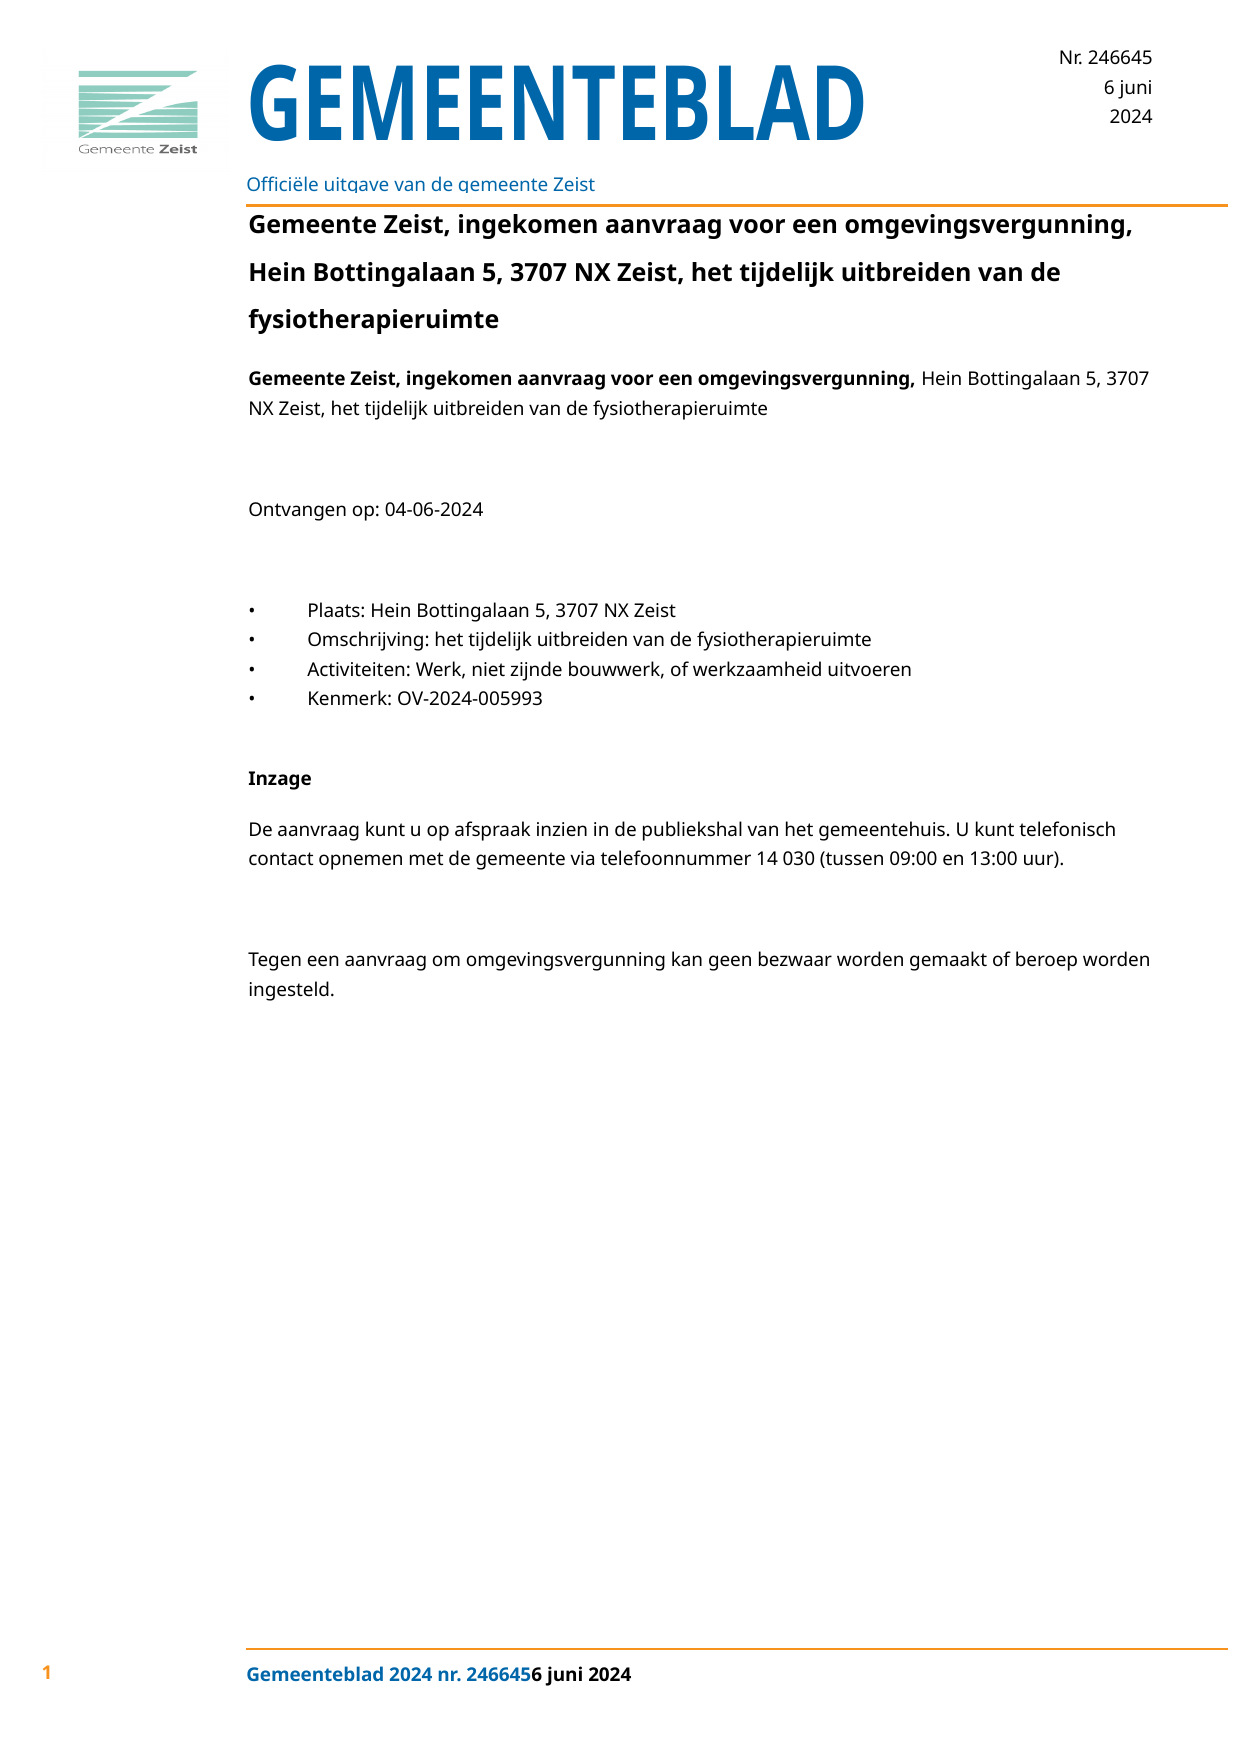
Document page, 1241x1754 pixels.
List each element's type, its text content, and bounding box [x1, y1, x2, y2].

text Inzage [248, 766, 1152, 791]
text Ontvangen op: 04-06-2024 [248, 496, 1152, 522]
text De aanvraag kunt u op afspraak inzien in de publiekshal van het gemeentehuis. U kunt telefonisch contact opnemen met de gemeente via telefoonnummer 14 030 (tussen 09:00 en 13:00 uur). [248, 816, 1152, 871]
text Gemeente Zeist, ingekomen aanvraag voor een omgevingsvergunning, Hein Bottingalaan 5, 3707 NX Zeist, het tijdelijk uitbreiden van de fysiotherapieruimte [248, 366, 1152, 421]
text Tegen een aanvraag om omgevingsvergunning kan geen bezwaar worden gemaakt of beroep worden ingesteld. [248, 946, 1152, 1002]
list Kenmerk: OV-2024-005993 [248, 686, 1152, 711]
list Omschrijving: het tijdelijk uitbreiden van de fysiotherapieruimte [248, 626, 1152, 652]
list Plaats: Hein Bottingalaan 5, 3707 NX Zeist [248, 597, 1152, 622]
picture [41, 47, 231, 172]
list Activiteiten: Werk, niet zijnde bouwwerk, of werkzaamheid uitvoeren [248, 656, 1152, 682]
text Gemeente Zeist, ingekomen aanvraag voor een omgevingsvergunning, Hein Bottingalaan 5, 3707 NX Zeist, het tijdelijk uitbreiden van de fysiotherapieruimte [248, 207, 1152, 336]
